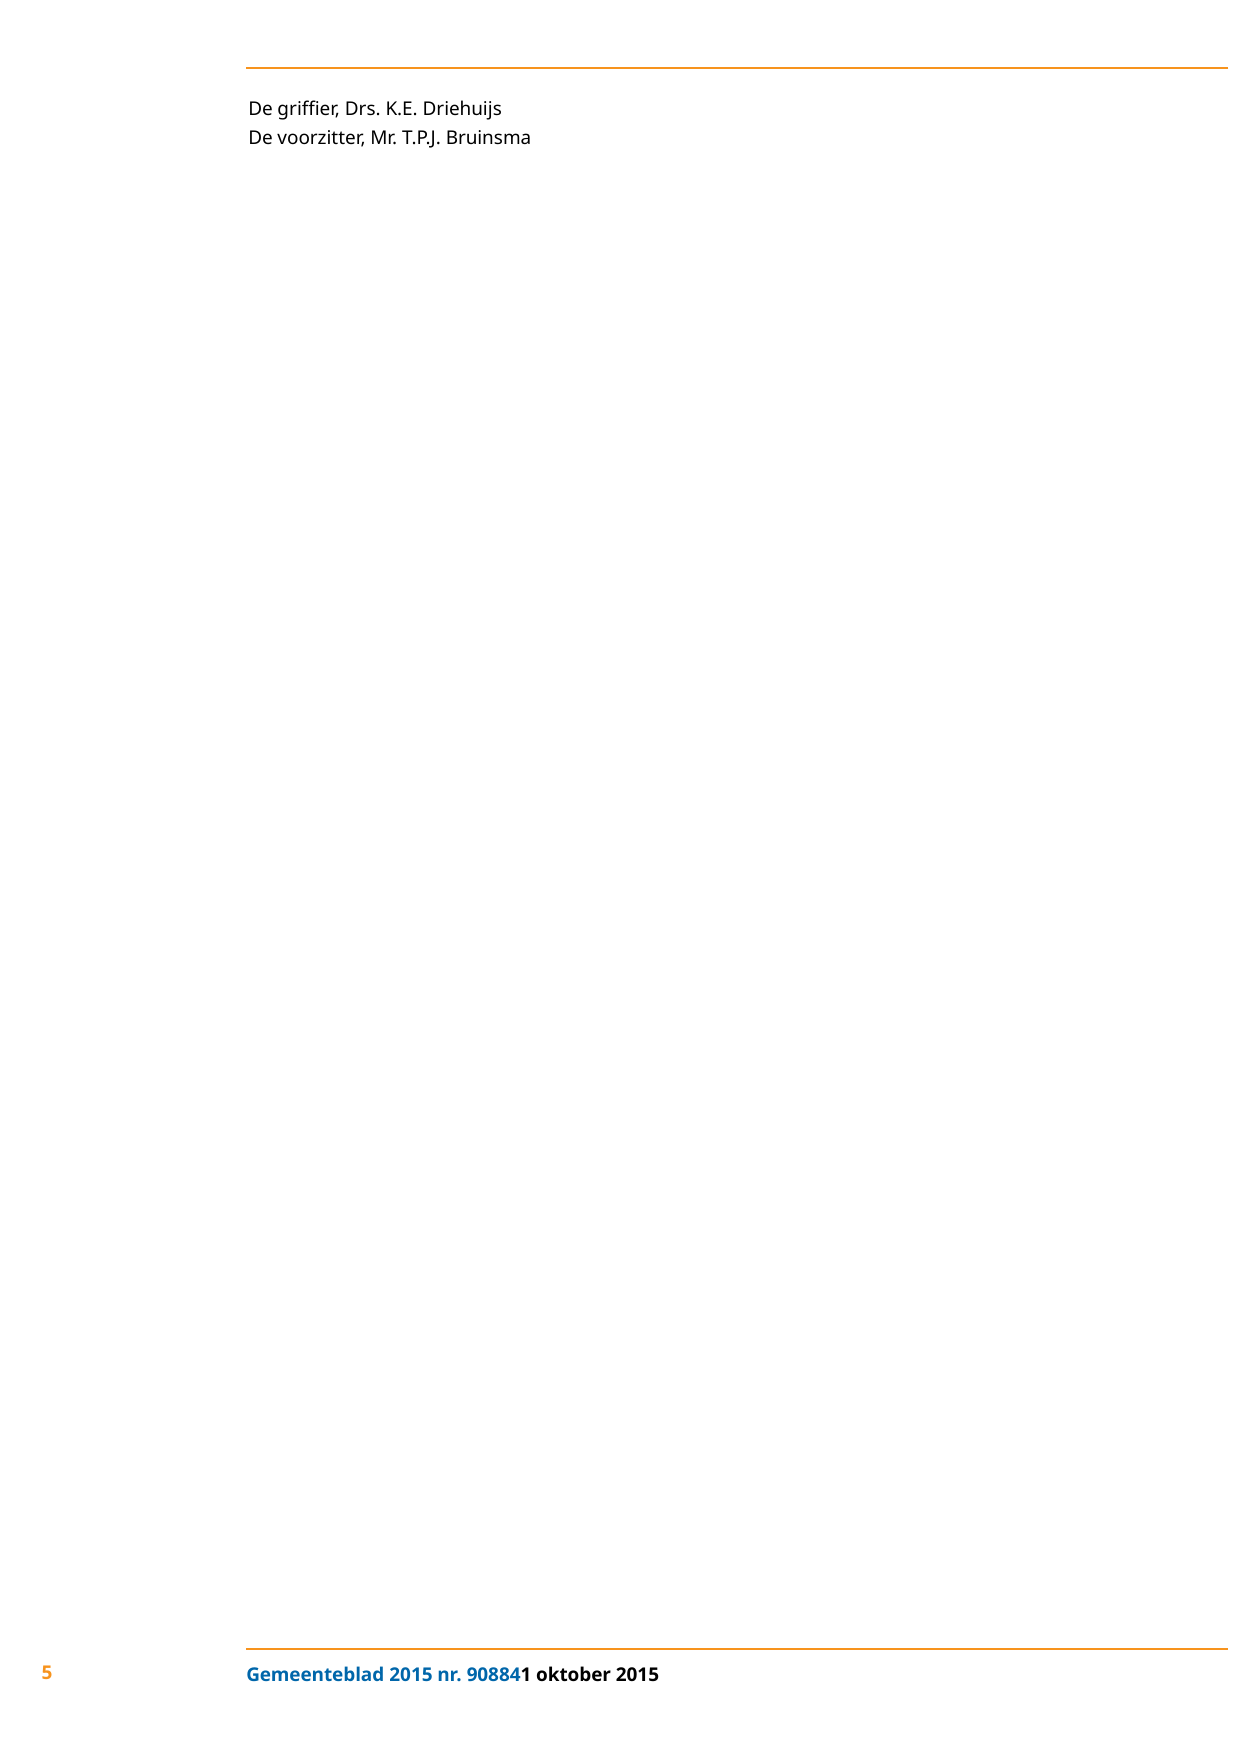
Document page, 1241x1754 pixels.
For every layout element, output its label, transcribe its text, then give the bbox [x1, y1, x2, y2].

text De voorzitter, Mr. T.P.J. Bruinsma [248, 124, 1152, 150]
text De griffier, Drs. K.E. Driehuijs [248, 95, 1152, 121]
picture [41, 47, 231, 172]
